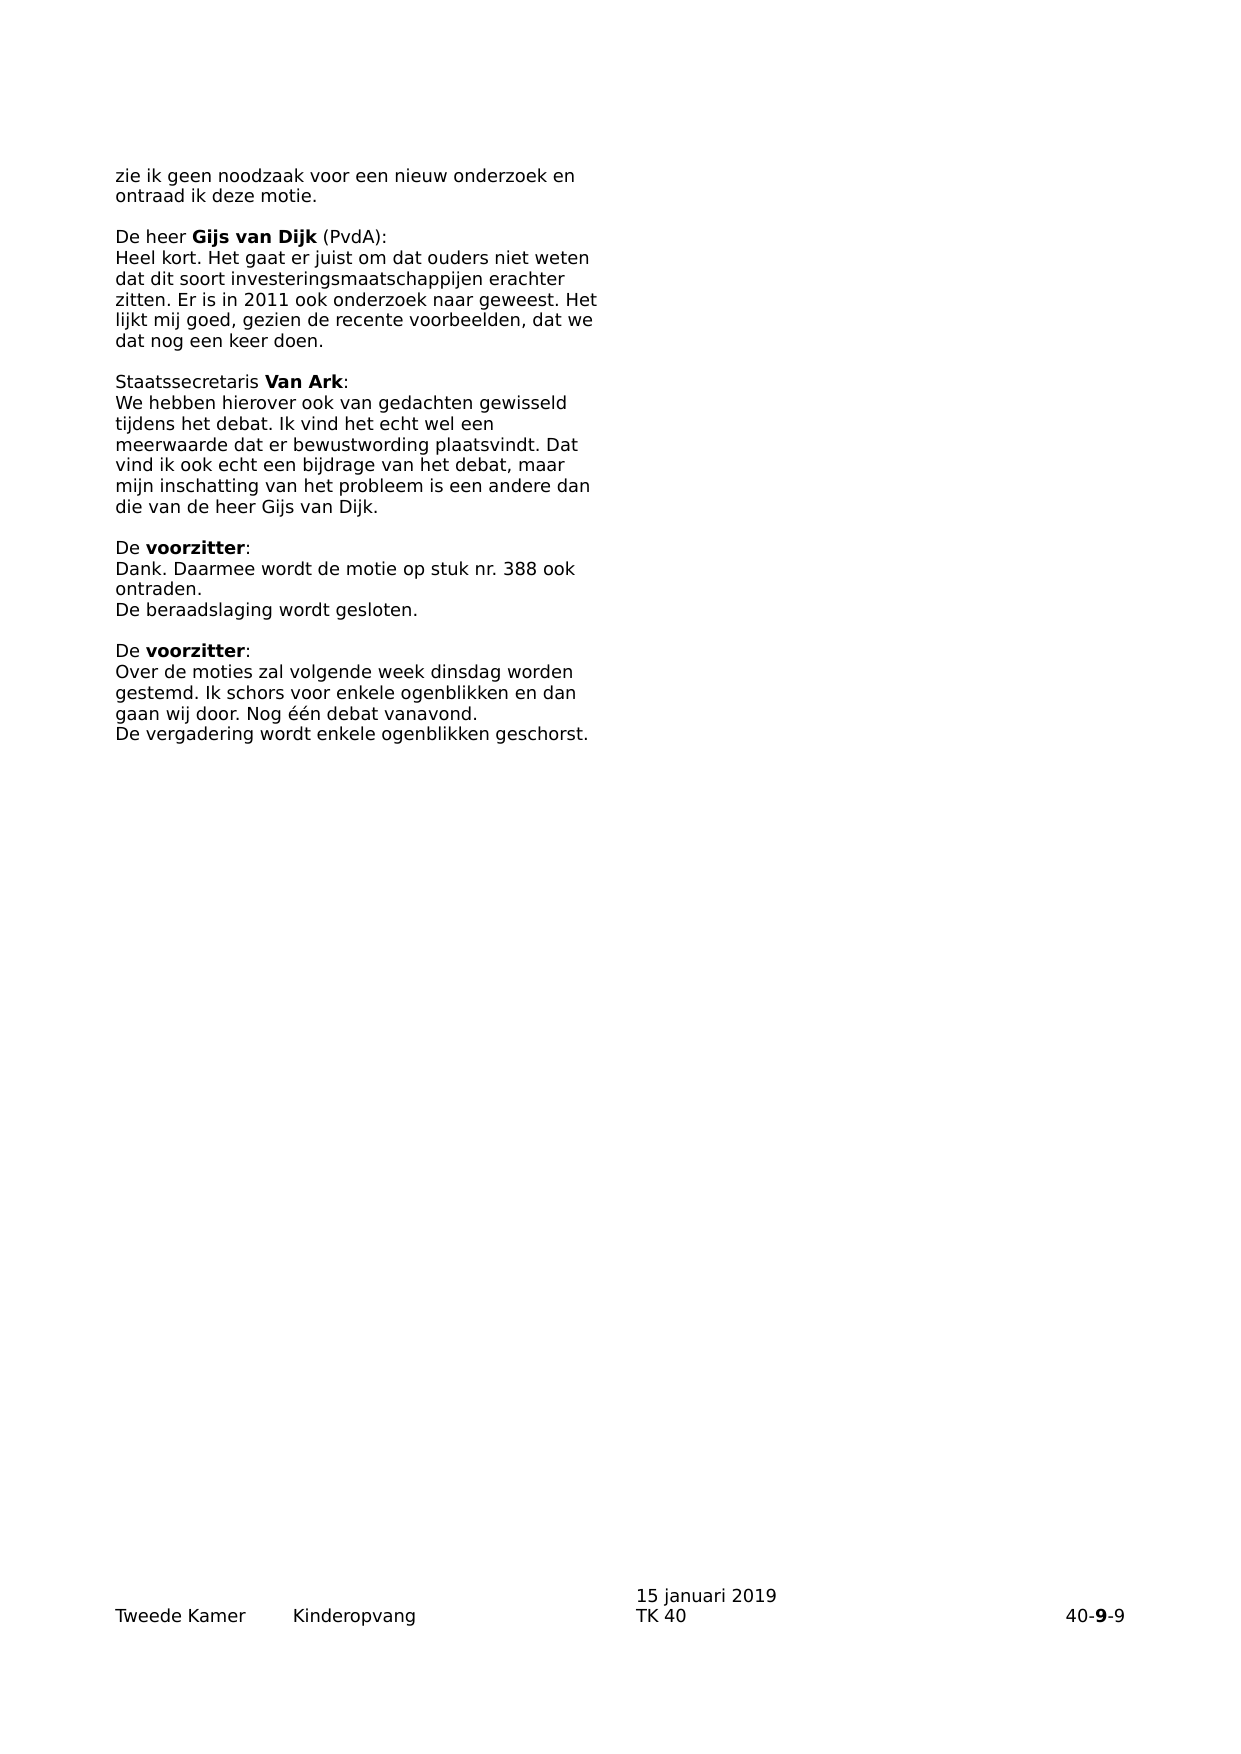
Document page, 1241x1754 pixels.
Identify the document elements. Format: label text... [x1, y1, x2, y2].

text De heer Gijs van Dijk (PvdA): [115, 227, 605, 248]
text De vergadering wordt enkele ogenblikken geschorst. [115, 724, 605, 745]
text zie ik geen noodzaak voor een nieuw onderzoek en ontraad ik deze motie. [115, 165, 605, 207]
text We hebben hierover ook van gedachten gewisseld tijdens het debat. Ik vind het echt wel een meerwaarde dat er bewustwording plaatsvindt. Dat vind ik ook echt een bijdrage van het debat, maar mijn inschatting van het probleem is een andere dan die van de heer Gijs van Dijk. [115, 393, 605, 518]
text Over de moties zal volgende week dinsdag worden gestemd. Ik schors voor enkele ogenblikken en dan gaan wij door. Nog één debat vanavond. [115, 662, 605, 724]
text Heel kort. Het gaat er juist om dat ouders niet weten dat dit soort investeringsmaatschappijen erachter zitten. Er is in 2011 ook onderzoek naar geweest. Het lijkt mij goed, gezien de recente voorbeelden, dat we dat nog een keer doen. [115, 248, 605, 352]
text De voorzitter: [115, 641, 605, 662]
text Dank. Daarmee wordt de motie op stuk nr. 388 ook ontraden. [115, 558, 605, 600]
text Staatssecretaris Van Ark: [115, 372, 605, 393]
text De voorzitter: [115, 538, 605, 558]
text De beraadslaging wordt gesloten. [115, 600, 605, 621]
